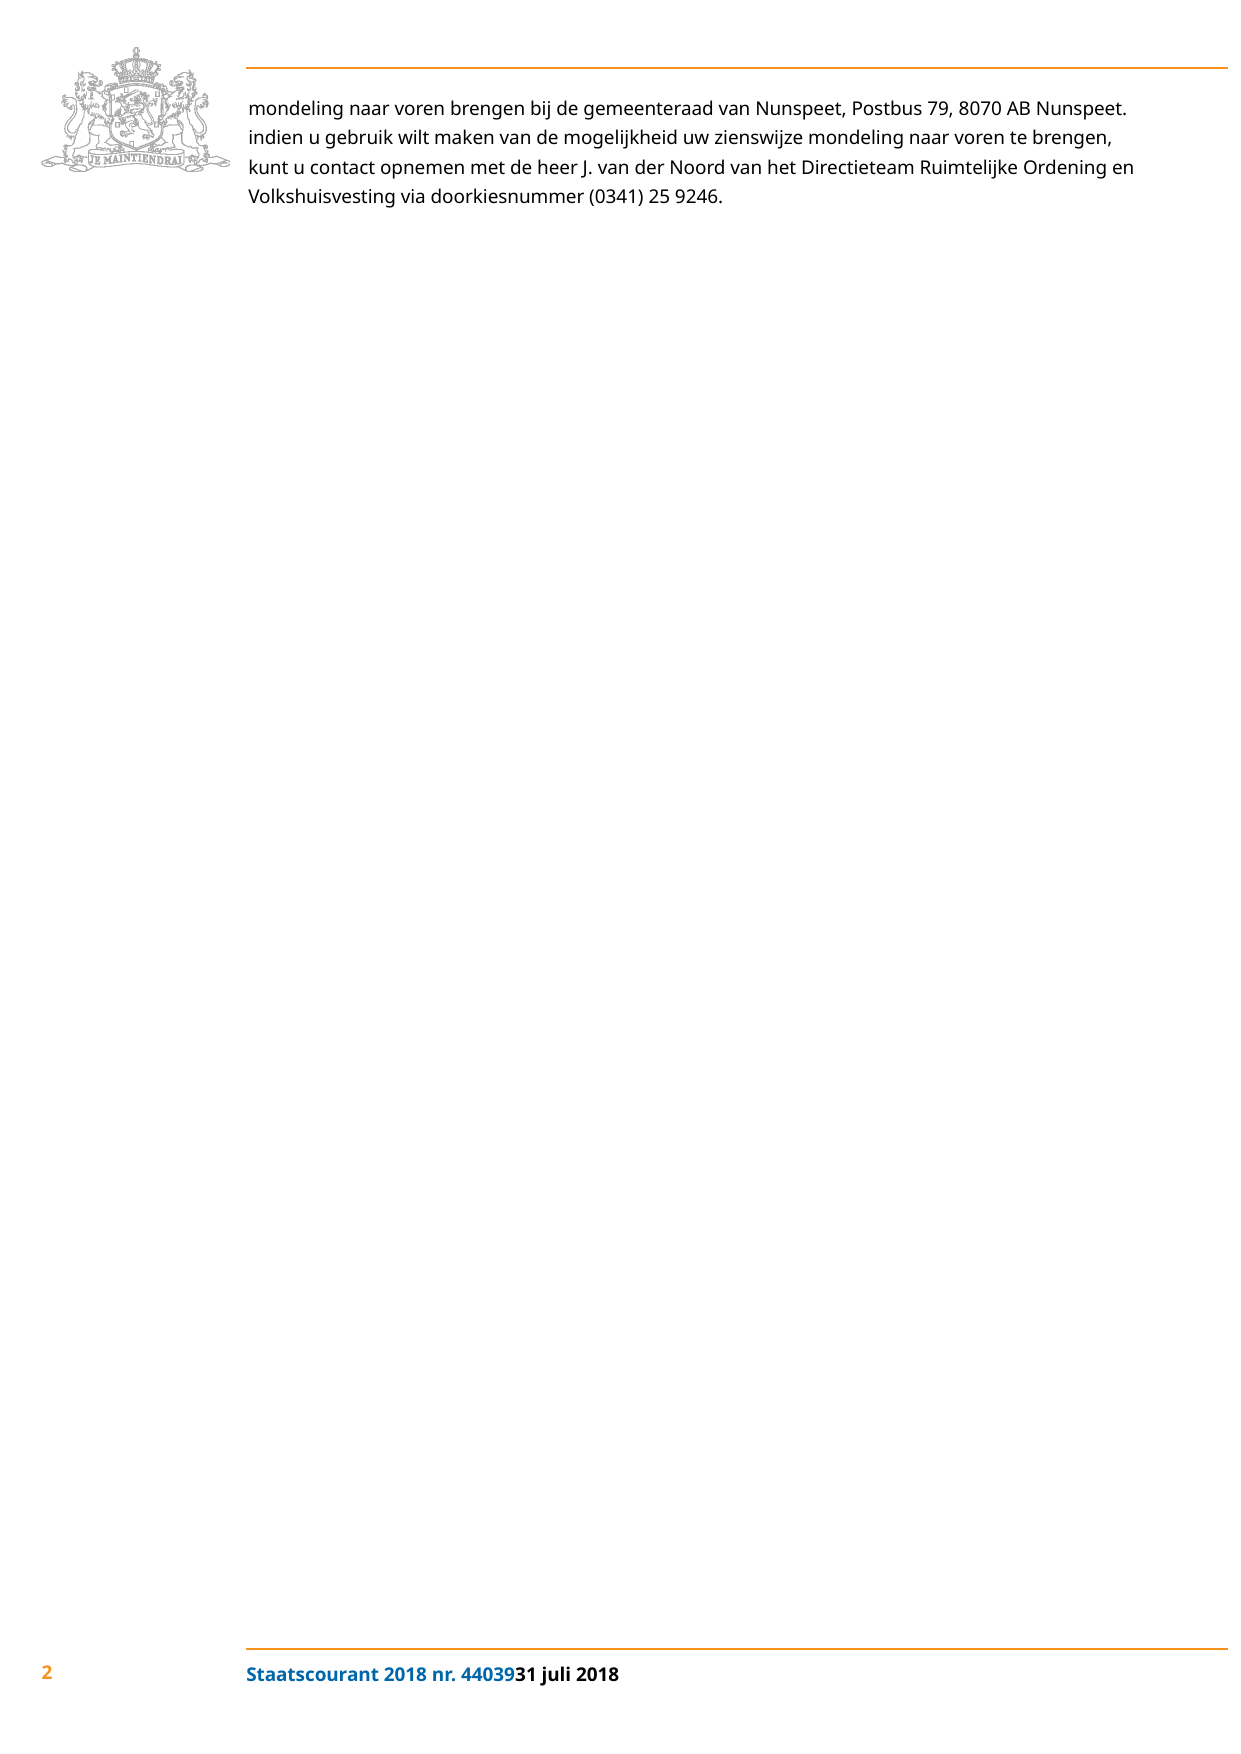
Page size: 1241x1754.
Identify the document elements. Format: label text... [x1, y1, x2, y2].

text mondeling naar voren brengen bij de gemeenteraad van Nunspeet, Postbus 79, 8070 AB Nunspeet. indien u gebruik wilt maken van de mogelijkheid uw zienswijze mondeling naar voren te brengen, kunt u contact opnemen met de heer J. van der Noord van het Directieteam Ruimtelijke Ordening en Volkshuisvesting via doorkiesnummer (0341) 25 9246. [248, 95, 1152, 209]
picture [41, 47, 231, 172]
